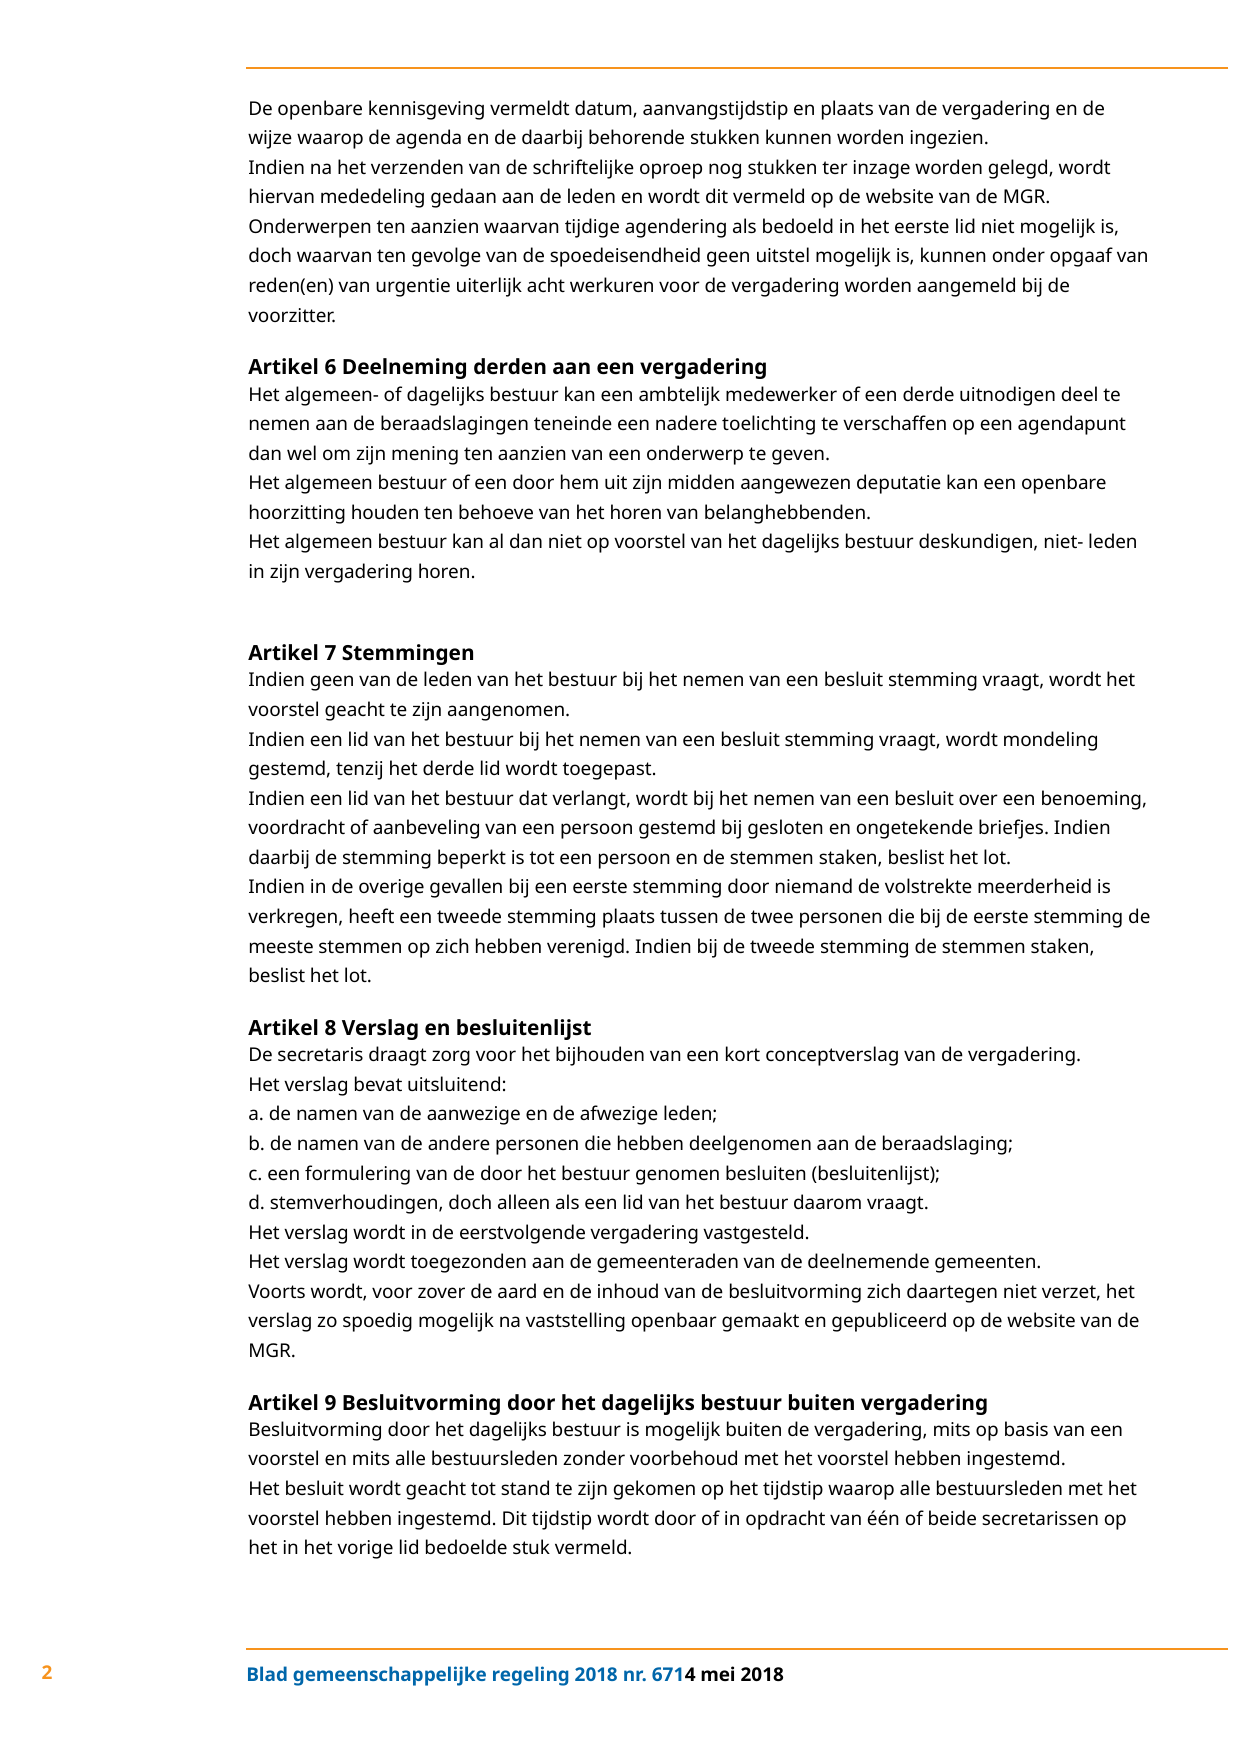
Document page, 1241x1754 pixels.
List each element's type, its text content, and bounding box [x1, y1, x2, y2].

text c. een formulering van de door het bestuur genomen besluiten (besluitenlijst); [248, 1160, 1152, 1185]
text Besluitvorming door het dagelijks bestuur is mogelijk buiten de vergadering, mits op basis van een voorstel en mits alle bestuursleden zonder voorbehoud met het voorstel hebben ingestemd. [248, 1416, 1152, 1471]
text b. de namen van de andere personen die hebben deelgenomen aan de beraadslaging; [248, 1130, 1152, 1156]
text Het algemeen- of dagelijks bestuur kan een ambtelijk medewerker of een derde uitnodigen deel te nemen aan de beraadslagingen teneinde een nadere toelichting te verschaffen op een agendapunt dan wel om zijn mening ten aanzien van een onderwerp te geven. [248, 381, 1152, 466]
text Artikel 9 Besluitvorming door het dagelijks bestuur buiten vergadering [248, 1388, 1152, 1416]
text Het besluit wordt geacht tot stand te zijn gekomen op het tijdstip waarop alle bestuursleden met het voorstel hebben ingestemd. Dit tijdstip wordt door of in opdracht van één of beide secretarissen op het in het vorige lid bedoelde stuk vermeld. [248, 1475, 1152, 1560]
text Artikel 7 Stemmingen [248, 638, 1152, 667]
text Het verslag bevat uitsluitend: [248, 1071, 1152, 1097]
text Artikel 8 Verslag en besluitenlijst [248, 1013, 1152, 1041]
text Onderwerpen ten aanzien waarvan tijdige agendering als bedoeld in het eerste lid niet mogelijk is, doch waarvan ten gevolge van de spoedeisendheid geen uitstel mogelijk is, kunnen onder opgaaf van reden(en) van urgentie uiterlijk acht werkuren voor de vergadering worden aangemeld bij de voorzitter. [248, 213, 1152, 328]
text Indien een lid van het bestuur dat verlangt, wordt bij het nemen van een besluit over een benoeming, voordracht of aanbeveling van een persoon gestemd bij gesloten en ongetekende briefjes. Indien daarbij de stemming beperkt is tot een persoon en de stemmen staken, beslist het lot. [248, 785, 1152, 870]
text Indien in de overige gevallen bij een eerste stemming door niemand de volstrekte meerderheid is verkregen, heeft een tweede stemming plaats tussen de twee personen die bij de eerste stemming de meeste stemmen op zich hebben verenigd. Indien bij de tweede stemming de stemmen staken, beslist het lot. [248, 874, 1152, 988]
text a. de namen van de aanwezige en de afwezige leden; [248, 1101, 1152, 1126]
text De openbare kennisgeving vermeldt datum, aanvangstijdstip en plaats van de vergadering en de wijze waarop de agenda en de daarbij behorende stukken kunnen worden ingezien. [248, 95, 1152, 150]
text De secretaris draagt zorg voor het bijhouden van een kort conceptverslag van de vergadering. [248, 1041, 1152, 1067]
text Indien een lid van het bestuur bij het nemen van een besluit stemming vraagt, wordt mondeling gestemd, tenzij het derde lid wordt toegepast. [248, 726, 1152, 781]
picture [41, 47, 231, 172]
text Indien geen van de leden van het bestuur bij het nemen van een besluit stemming vraagt, wordt het voorstel geacht te zijn aangenomen. [248, 667, 1152, 722]
text d. stemverhoudingen, doch alleen als een lid van het bestuur daarom vraagt. [248, 1189, 1152, 1215]
text Het verslag wordt in de eerstvolgende vergadering vastgesteld. [248, 1219, 1152, 1244]
text Het algemeen bestuur of een door hem uit zijn midden aangewezen deputatie kan een openbare hoorzitting houden ten behoeve van het horen van belanghebbenden. [248, 469, 1152, 525]
text Indien na het verzenden van de schriftelijke oproep nog stukken ter inzage worden gelegd, wordt hiervan mededeling gedaan aan de leden en wordt dit vermeld op de website van de MGR. [248, 154, 1152, 209]
text Voorts wordt, voor zover de aard en de inhoud van de besluitvorming zich daartegen niet verzet, het verslag zo spoedig mogelijk na vaststelling openbaar gemaakt en gepubliceerd op de website van de MGR. [248, 1278, 1152, 1363]
text Artikel 6 Deelneming derden aan een vergadering [248, 352, 1152, 381]
text Het algemeen bestuur kan al dan niet op voorstel van het dagelijks bestuur deskundigen, niet- leden in zijn vergadering horen. [248, 529, 1152, 584]
text Het verslag wordt toegezonden aan de gemeenteraden van de deelnemende gemeenten. [248, 1248, 1152, 1274]
